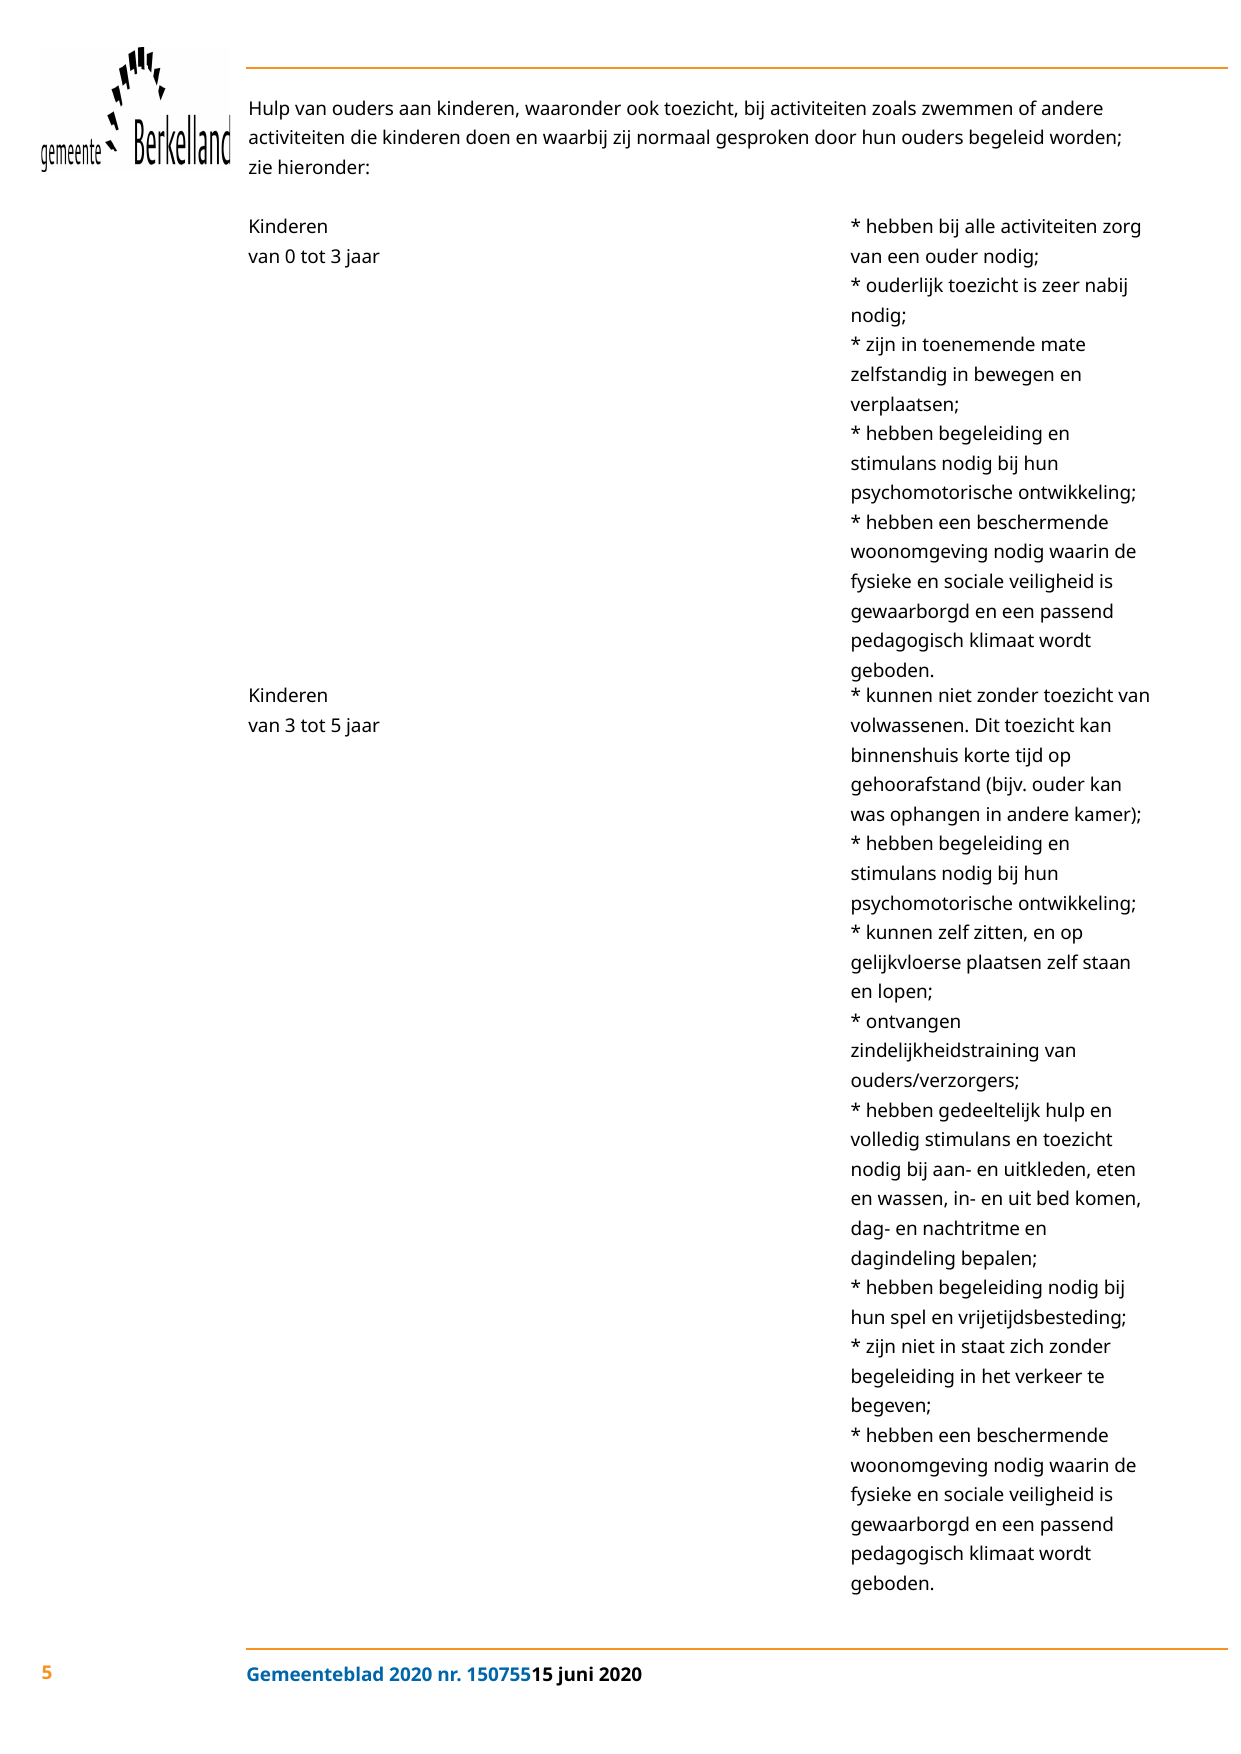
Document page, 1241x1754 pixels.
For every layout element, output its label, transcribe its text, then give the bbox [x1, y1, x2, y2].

picture [41, 47, 231, 172]
table_header * hebben bij alle activiteiten zorg van een ouder nodig; * ouderlijk toezicht is zeer nabij nodig; * zijn in toenemende mate zelfstandig in bewegen en verplaatsen; * hebben begeleiding en stimulans nodig bij hun psychomotorische ontwikkeling; * hebben een beschermende woonomgeving nodig waarin de fysieke en sociale veiligheid is gewaarborgd en een passend pedagogisch klimaat wordt geboden. [850, 213, 1152, 683]
table_header Kinderen van 0 tot 3 jaar [248, 213, 850, 683]
table_cell Kinderen van 3 tot 5 jaar [248, 683, 850, 1596]
text Hulp van ouders aan kinderen, waaronder ook toezicht, bij activiteiten zoals zwemmen of andere activiteiten die kinderen doen en waarbij zij normaal gesproken door hun ouders begeleid worden; zie hieronder: [248, 95, 1152, 180]
table_cell * kunnen niet zonder toezicht van volwassenen. Dit toezicht kan binnenshuis korte tijd op gehoorafstand (bijv. ouder kan was ophangen in andere kamer); * hebben begeleiding en stimulans nodig bij hun psychomotorische ontwikkeling; * kunnen zelf zitten, en op gelijkvloerse plaatsen zelf staan en lopen; * ontvangen zindelijkheidstraining van ouders/verzorgers; * hebben gedeeltelijk hulp en volledig stimulans en toezicht nodig bij aan- en uitkleden, eten en wassen, in- en uit bed komen, dag- en nachtritme en dagindeling bepalen; * hebben begeleiding nodig bij hun spel en vrijetijdsbesteding; * zijn niet in staat zich zonder begeleiding in het verkeer te begeven; * hebben een beschermende woonomgeving nodig waarin de fysieke en sociale veiligheid is gewaarborgd en een passend pedagogisch klimaat wordt geboden. [850, 683, 1152, 1596]
